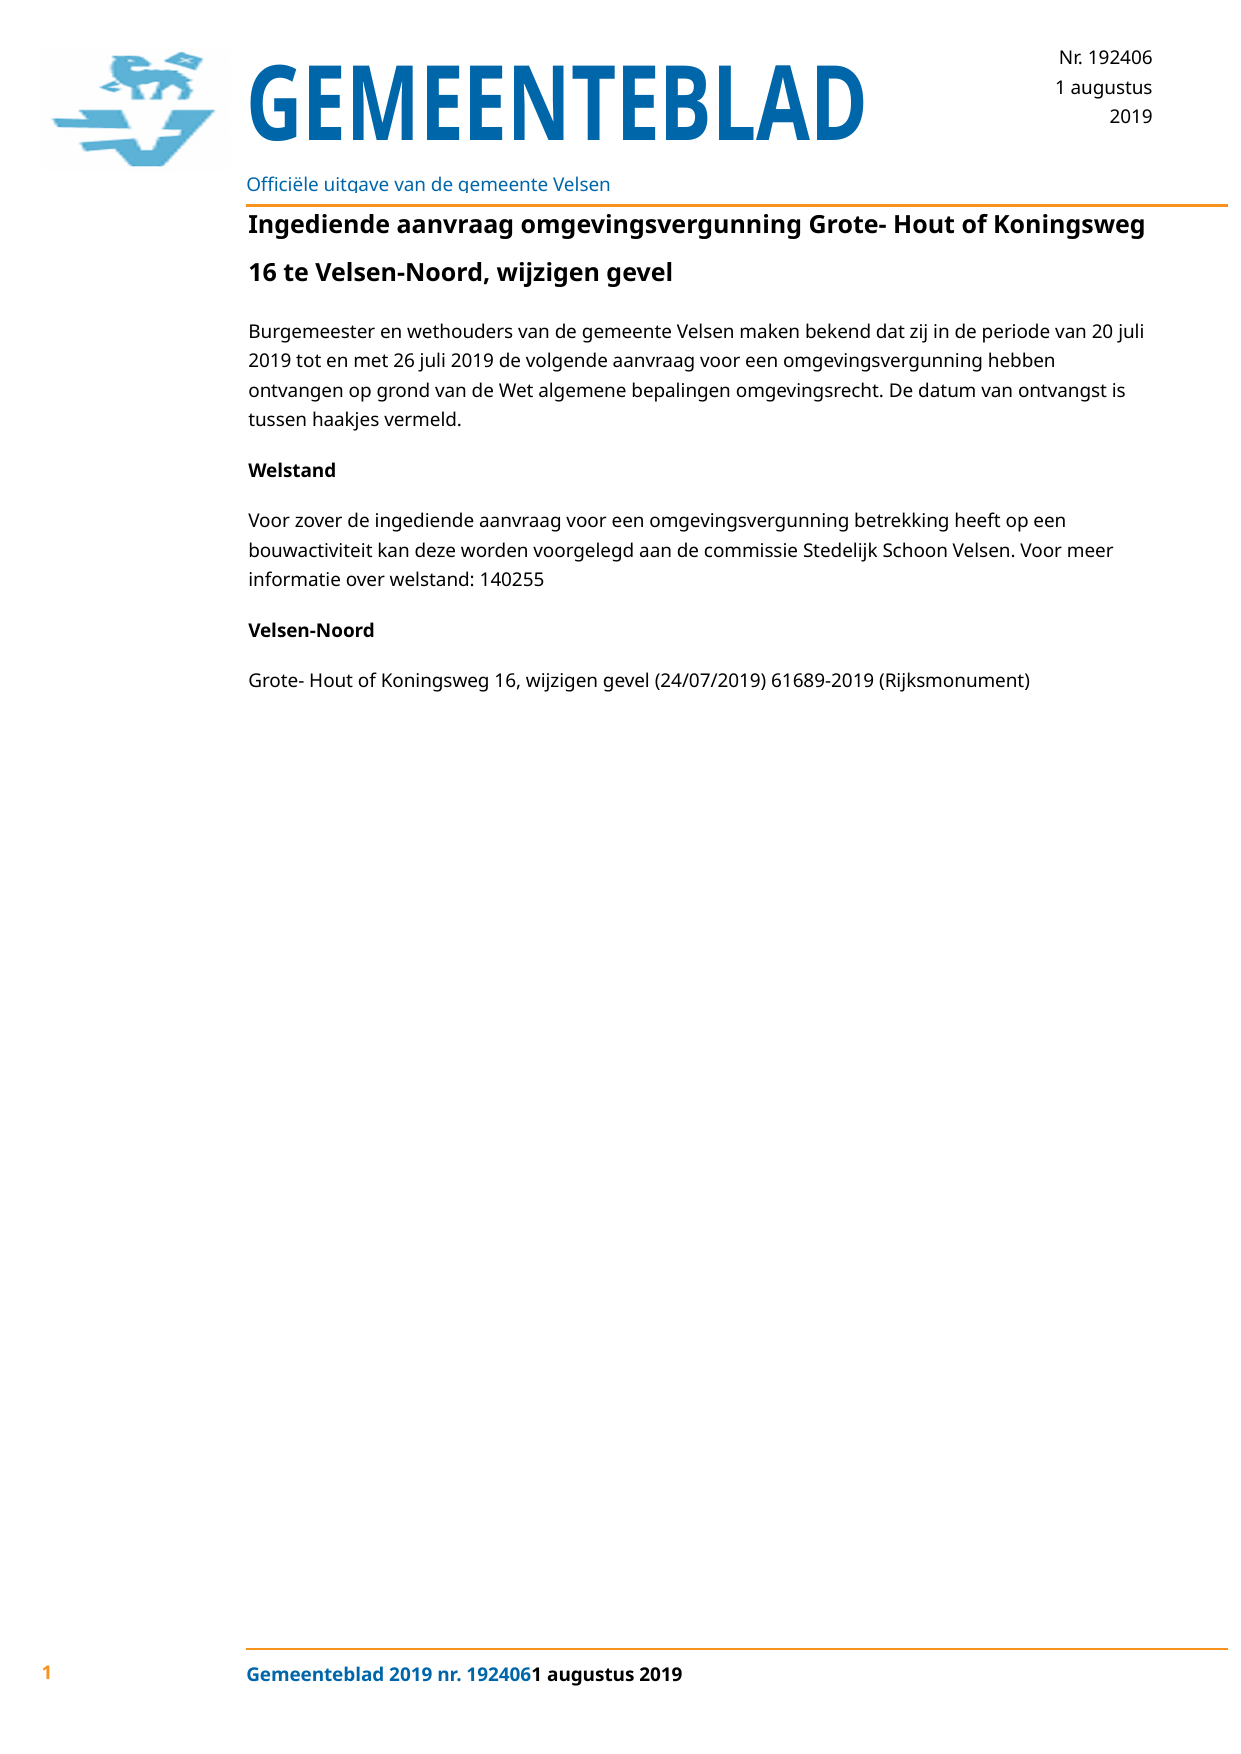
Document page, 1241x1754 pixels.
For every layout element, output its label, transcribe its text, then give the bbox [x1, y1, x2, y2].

text Ingediende aanvraag omgevingsvergunning Grote- Hout of Koningsweg 16 te Velsen-Noord, wijzigen gevel [248, 207, 1152, 288]
text Burgemeester en wethouders van de gemeente Velsen maken bekend dat zij in de periode van 20 juli 2019 tot en met 26 juli 2019 de volgende aanvraag voor een omgevingsvergunning hebben ontvangen op grond van de Wet algemene bepalingen omgevingsrecht. De datum van ontvangst is tussen haakjes vermeld. [248, 318, 1152, 432]
text Grote- Hout of Koningsweg 16, wijzigen gevel (24/07/2019) 61689-2019 (Rijksmonument) [248, 667, 1152, 693]
text Voor zover de ingediende aanvraag voor een omgevingsvergunning betrekking heeft op een bouwactiviteit kan deze worden voorgelegd aan de commissie Stedelijk Schoon Velsen. Voor meer informatie over welstand: 140255 [248, 507, 1152, 592]
picture [41, 47, 231, 172]
text Velsen-Noord [248, 617, 1152, 643]
text Welstand [248, 457, 1152, 483]
